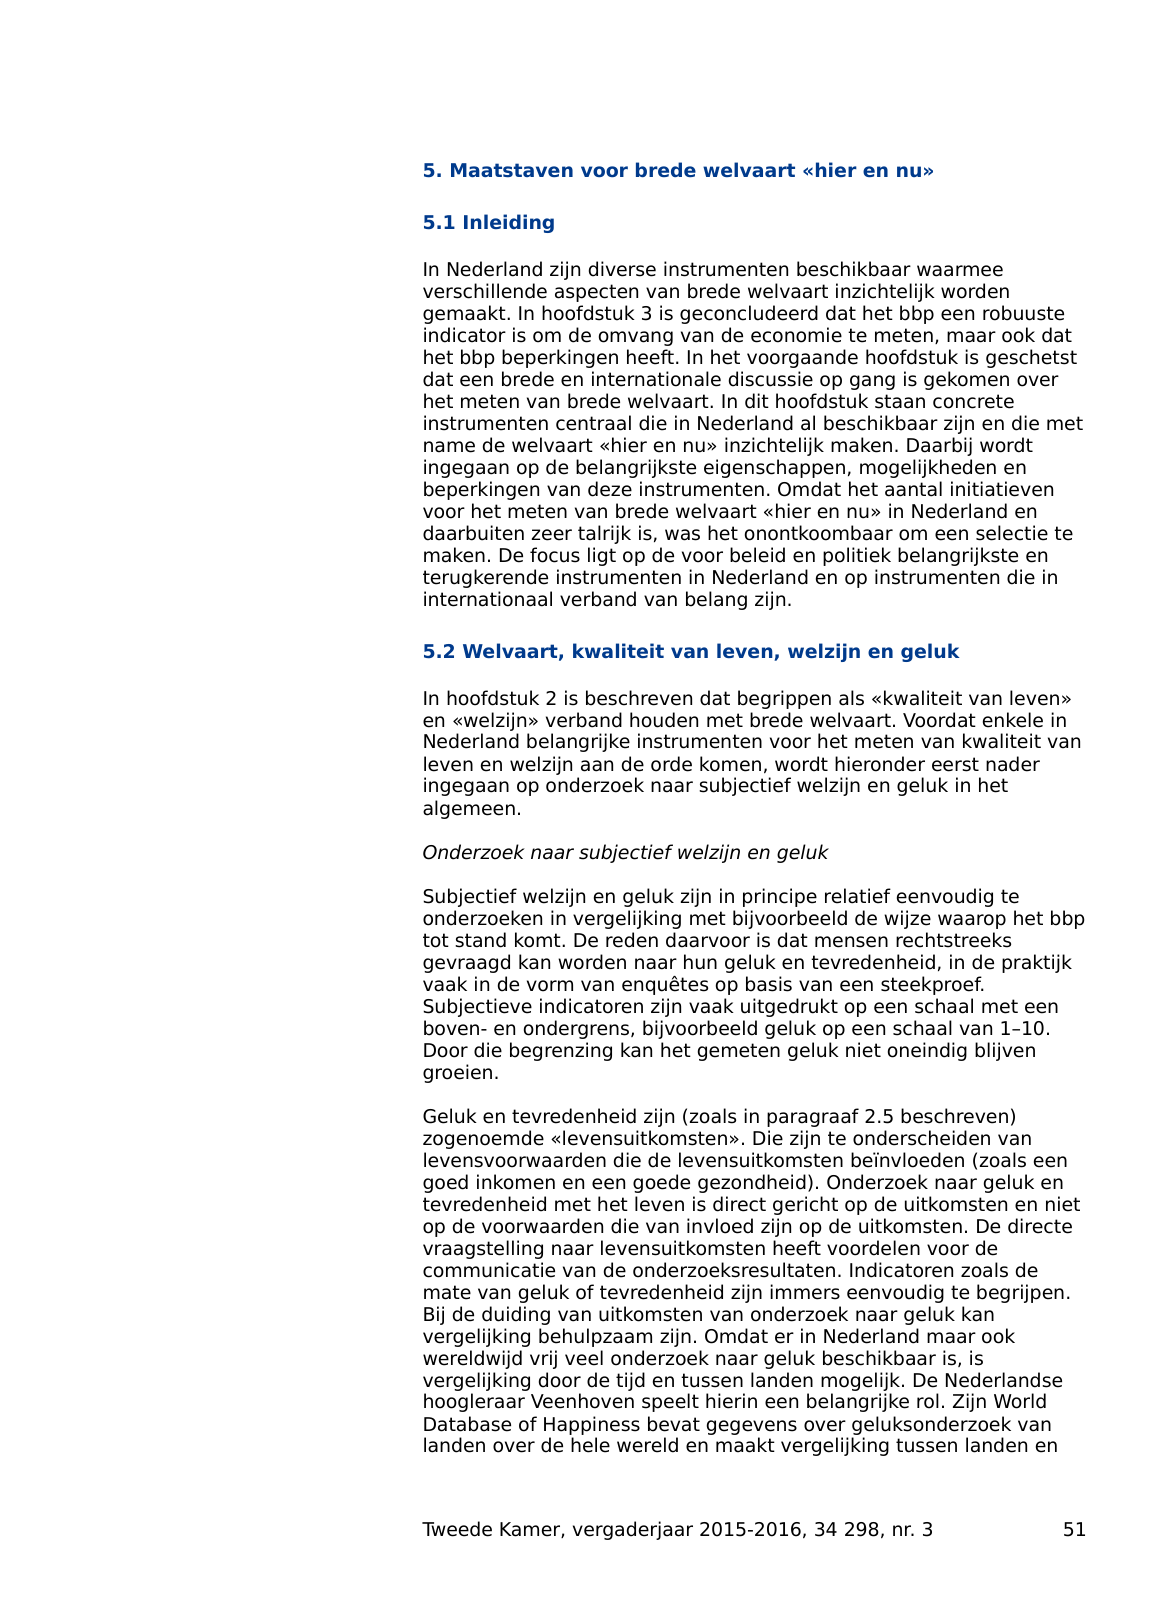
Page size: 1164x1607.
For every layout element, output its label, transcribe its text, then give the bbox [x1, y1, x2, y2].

subtitle Onderzoek naar subjectief welzijn en geluk [422, 842, 1087, 863]
text In hoofdstuk 2 is beschreven dat begrippen als «kwaliteit van leven» en «welzijn» verband houden met brede welvaart. Voordat enkele in Nederland belangrijke instrumenten voor het meten van kwaliteit van leven en welzijn aan de orde komen, wordt hieronder eerst nader ingegaan op onderzoek naar subjectief welzijn en geluk in het algemeen. [422, 687, 1087, 819]
text In Nederland zijn diverse instrumenten beschikbaar waarmee verschillende aspecten van brede welvaart inzichtelijk worden gemaakt. In hoofdstuk 3 is geconcludeerd dat het bbp een robuuste indicator is om de omvang van de economie te meten, maar ook dat het bbp beperkingen heeft. In het voorgaande hoofdstuk is geschetst dat een brede en internationale discussie op gang is gekomen over het meten van brede welvaart. In dit hoofdstuk staan concrete instrumenten centraal die in Nederland al beschikbaar zijn en die met name de welvaart «hier en nu» inzichtelijk maken. Daarbij wordt ingegaan op de belangrijkste eigenschappen, mogelijkheden en beperkingen van deze instrumenten. Omdat het aantal initiatieven voor het meten van brede welvaart «hier en nu» in Nederland en daarbuiten zeer talrijk is, was het onontkoombaar om een selectie te maken. De focus ligt op de voor beleid en politiek belangrijkste en terugkerende instrumenten in Nederland en op instrumenten die in internationaal verband van belang zijn. [422, 259, 1087, 611]
text Subjectief welzijn en geluk zijn in principe relatief eenvoudig te onderzoeken in vergelijking met bijvoorbeeld de wijze waarop het bbp tot stand komt. De reden daarvoor is dat mensen rechtstreeks gevraagd kan worden naar hun geluk en tevredenheid, in de praktijk vaak in de vorm van enquêtes op basis van een steekproef. Subjectieve indicatoren zijn vaak uitgedrukt op een schaal met een boven- en ondergrens, bijvoorbeeld geluk op een schaal van 1–10. Door die begrenzing kan het gemeten geluk niet oneindig blijven groeien. [422, 886, 1087, 1083]
subtitle 5.2 Welvaart, kwaliteit van leven, welzijn en geluk [422, 641, 1087, 662]
text Geluk en tevredenheid zijn (zoals in paragraaf 2.5 beschreven) zogenoemde «levensuitkomsten». Die zijn te onderscheiden van levensvoorwaarden die de levensuitkomsten beïnvloeden (zoals een goed inkomen en een goede gezondheid). Onderzoek naar geluk en tevredenheid met het leven is direct gericht op de uitkomsten en niet op de voorwaarden die van invloed zijn op de uitkomsten. De directe vraagstelling naar levensuitkomsten heeft voordelen voor de communicatie van de onderzoeksresultaten. Indicatoren zoals de mate van geluk of tevredenheid zijn immers eenvoudig te begrijpen. Bij de duiding van uitkomsten van onderzoek naar geluk kan vergelijking behulpzaam zijn. Omdat er in Nederland maar ook wereldwijd vrij veel onderzoek naar geluk beschikbaar is, is vergelijking door de tijd en tussen landen mogelijk. De Nederlandse hoogleraar Veenhoven speelt hierin een belangrijke rol. Zijn World Database of Happiness bevat gegevens over geluksonderzoek van landen over de hele wereld en maakt vergelijking tussen landen en [422, 1106, 1087, 1457]
subtitle 5.1 Inleiding [422, 212, 1087, 234]
subtitle 5. Maatstaven voor brede welvaart «hier en nu» [422, 160, 1087, 182]
